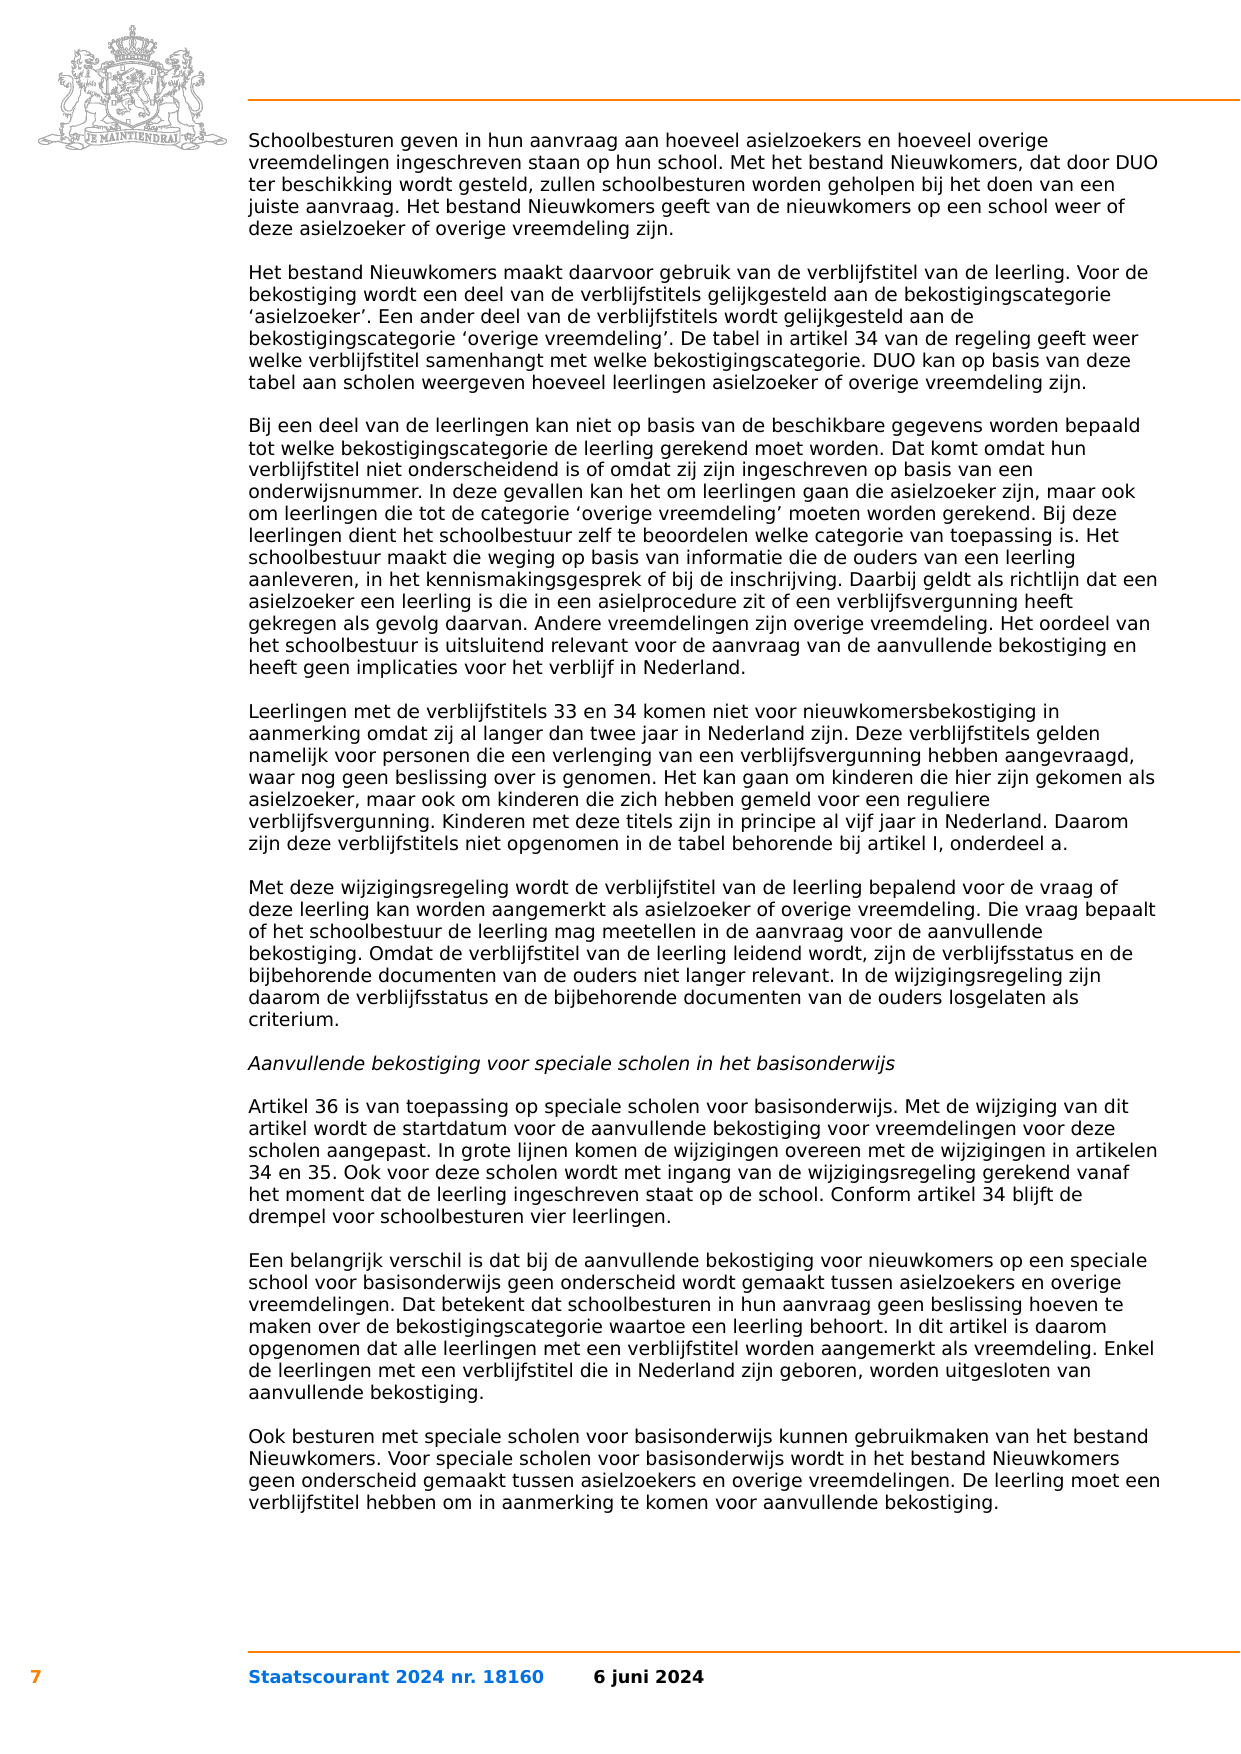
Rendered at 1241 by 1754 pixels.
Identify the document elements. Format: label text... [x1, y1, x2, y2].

text Leerlingen met de verblijfstitels 33 en 34 komen niet voor nieuwkomersbekostiging in aanmerking omdat zij al langer dan twee jaar in Nederland zijn. Deze verblijfstitels gelden namelijk voor personen die een verlenging van een verblijfsvergunning hebben aangevraagd, waar nog geen beslissing over is genomen. Het kan gaan om kinderen die hier zijn gekomen als asielzoeker, maar ook om kinderen die zich hebben gemeld voor een reguliere verblijfsvergunning. Kinderen met deze titels zijn in principe al vijf jaar in Nederland. Daarom zijn deze verblijfstitels niet opgenomen in de tabel behorende bij artikel I, onderdeel a. [248, 701, 1163, 855]
subtitle Aanvullende bekostiging voor speciale scholen in het basisonderwijs [248, 1052, 1163, 1074]
text Een belangrijk verschil is dat bij de aanvullende bekostiging voor nieuwkomers op een speciale school voor basisonderwijs geen onderscheid wordt gemaakt tussen asielzoekers en overige vreemdelingen. Dat betekent dat schoolbesturen in hun aanvraag geen beslissing hoeven te maken over de bekostigingscategorie waartoe een leerling behoort. In dit artikel is daarom opgenomen dat alle leerlingen met een verblijfstitel worden aangemerkt als vreemdeling. Enkel de leerlingen met een verblijfstitel die in Nederland zijn geboren, worden uitgesloten van aanvullende bekostiging. [248, 1250, 1163, 1404]
picture [38, 25, 227, 150]
text Artikel 36 is van toepassing op speciale scholen voor basisonderwijs. Met de wijziging van dit artikel wordt de startdatum voor de aanvullende bekostiging voor vreemdelingen voor deze scholen aangepast. In grote lijnen komen de wijzigingen overeen met de wijzigingen in artikelen 34 en 35. Ook voor deze scholen wordt met ingang van de wijzigingsregeling gerekend vanaf het moment dat de leerling ingeschreven staat op de school. Conform artikel 34 blijft de drempel voor schoolbesturen vier leerlingen. [248, 1096, 1163, 1228]
text Bij een deel van de leerlingen kan niet op basis van de beschikbare gegevens worden bepaald tot welke bekostigingscategorie de leerling gerekend moet worden. Dat komt omdat hun verblijfstitel niet onderscheidend is of omdat zij zijn ingeschreven op basis van een onderwijsnummer. In deze gevallen kan het om leerlingen gaan die asielzoeker zijn, maar ook om leerlingen die tot de categorie ‘overige vreemdeling’ moeten worden gerekend. Bij deze leerlingen dient het schoolbestuur zelf te beoordelen welke categorie van toepassing is. Het schoolbestuur maakt die weging op basis van informatie die de ouders van een leerling aanleveren, in het kennismakingsgesprek of bij de inschrijving. Daarbij geldt als richtlijn dat een asielzoeker een leerling is die in een asielprocedure zit of een verblijfsvergunning heeft gekregen als gevolg daarvan. Andere vreemdelingen zijn overige vreemdeling. Het oordeel van het schoolbestuur is uitsluitend relevant voor de aanvraag van de aanvullende bekostiging en heeft geen implicaties voor het verblijf in Nederland. [248, 415, 1163, 679]
text Het bestand Nieuwkomers maakt daarvoor gebruik van de verblijfstitel van de leerling. Voor de bekostiging wordt een deel van de verblijfstitels gelijkgesteld aan de bekostigingscategorie ‘asielzoeker’. Een ander deel van de verblijfstitels wordt gelijkgesteld aan de bekostigingscategorie ‘overige vreemdeling’. De tabel in artikel 34 van de regeling geeft weer welke verblijfstitel samenhangt met welke bekostigingscategorie. DUO kan op basis van deze tabel aan scholen weergeven hoeveel leerlingen asielzoeker of overige vreemdeling zijn. [248, 262, 1163, 393]
text Met deze wijzigingsregeling wordt de verblijfstitel van de leerling bepalend voor de vraag of deze leerling kan worden aangemerkt als asielzoeker of overige vreemdeling. Die vraag bepaalt of het schoolbestuur de leerling mag meetellen in de aanvraag voor de aanvullende bekostiging. Omdat de verblijfstitel van de leerling leidend wordt, zijn de verblijfsstatus en de bijbehorende documenten van de ouders niet langer relevant. In de wijzigingsregeling zijn daarom de verblijfsstatus en de bijbehorende documenten van de ouders losgelaten als criterium. [248, 877, 1163, 1031]
text Ook besturen met speciale scholen voor basisonderwijs kunnen gebruikmaken van het bestand Nieuwkomers. Voor speciale scholen voor basisonderwijs wordt in het bestand Nieuwkomers geen onderscheid gemaakt tussen asielzoekers en overige vreemdelingen. De leerling moet een verblijfstitel hebben om in aanmerking te komen voor aanvullende bekostiging. [248, 1426, 1163, 1514]
text Schoolbesturen geven in hun aanvraag aan hoeveel asielzoekers en hoeveel overige vreemdelingen ingeschreven staan op hun school. Met het bestand Nieuwkomers, dat door DUO ter beschikking wordt gesteld, zullen schoolbesturen worden geholpen bij het doen van een juiste aanvraag. Het bestand Nieuwkomers geeft van de nieuwkomers op een school weer of deze asielzoeker of overige vreemdeling zijn. [248, 130, 1163, 240]
